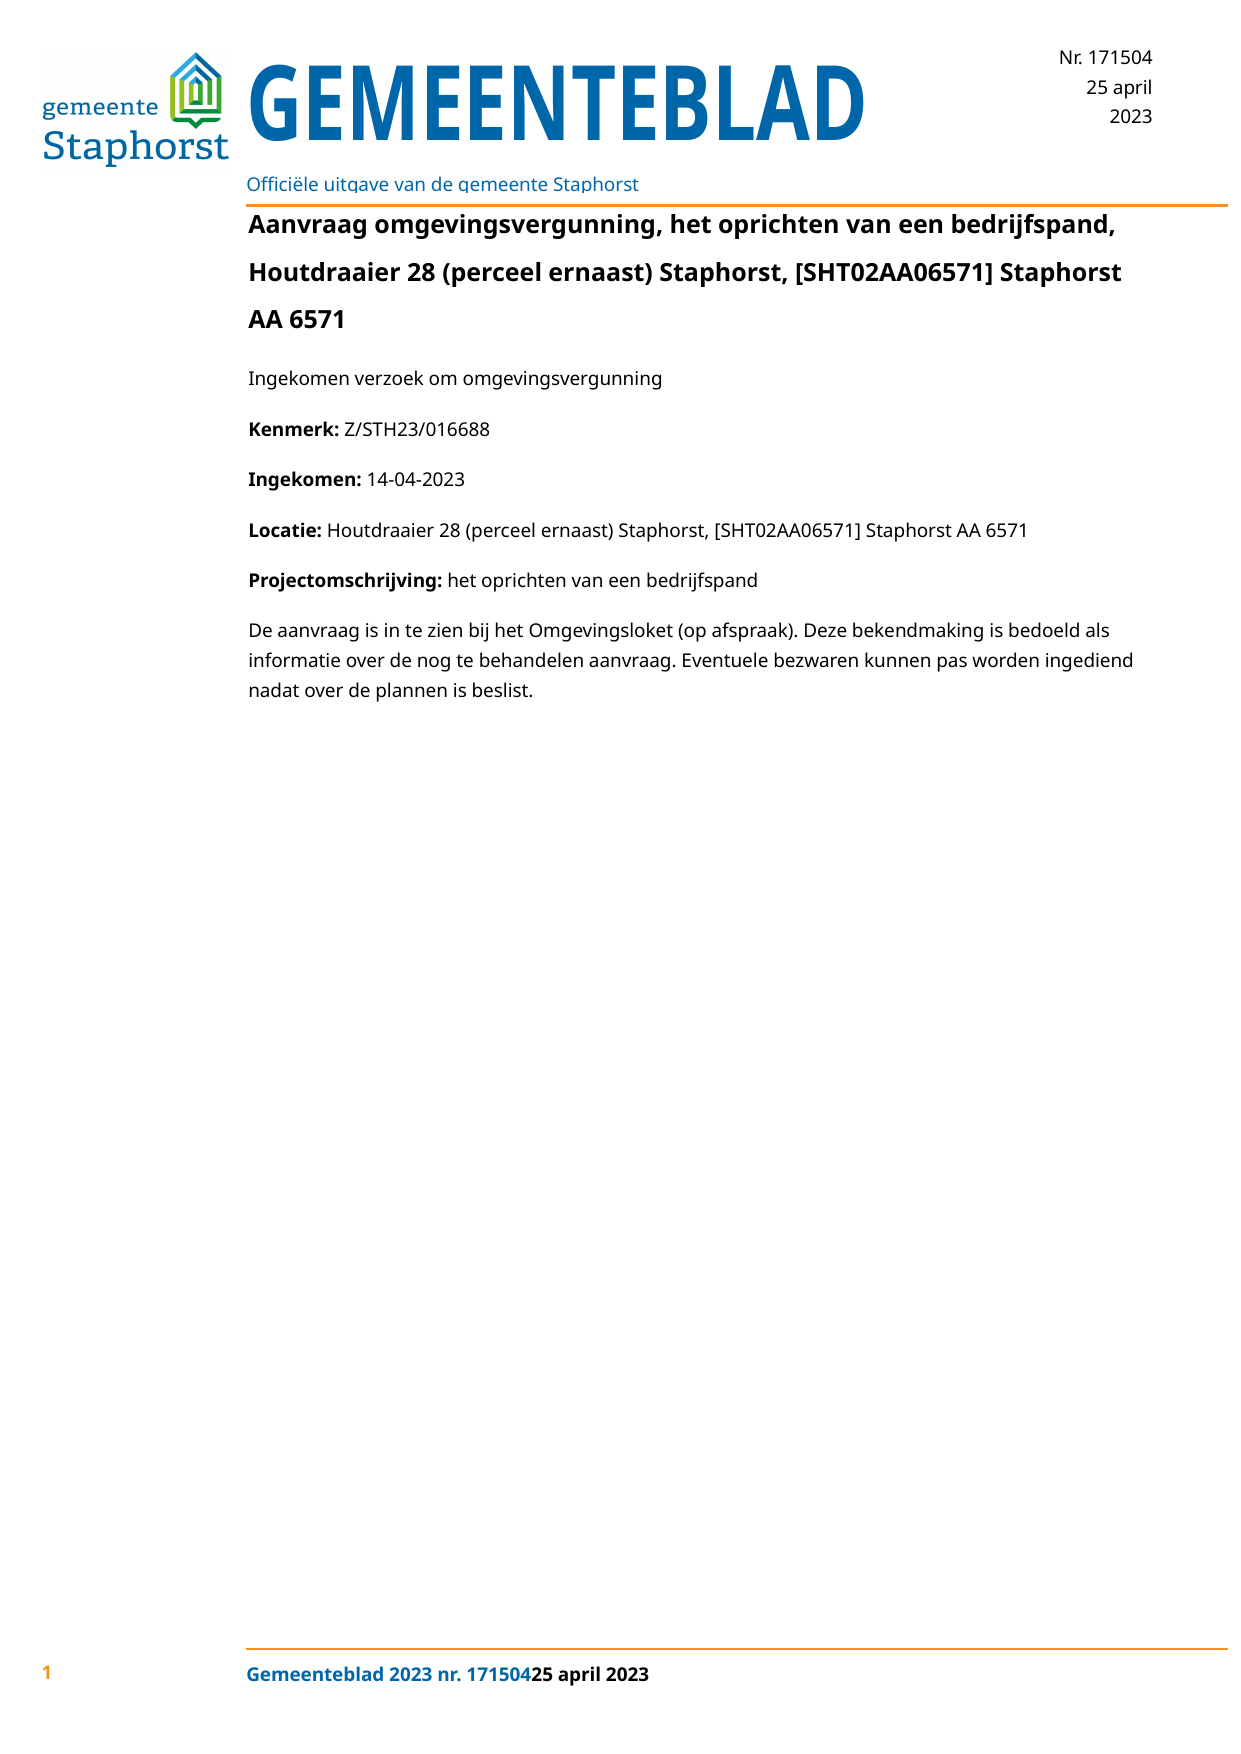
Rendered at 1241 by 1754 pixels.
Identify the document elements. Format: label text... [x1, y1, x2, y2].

text De aanvraag is in te zien bij het Omgevingsloket (op afspraak). Deze bekendmaking is bedoeld als informatie over de nog te behandelen aanvraag. Eventuele bezwaren kunnen pas worden ingediend nadat over de plannen is beslist. [248, 618, 1152, 702]
picture [41, 47, 231, 172]
text Ingekomen verzoek om omgevingsvergunning [248, 366, 1152, 391]
text Projectomschrijving: het oprichten van een bedrijfspand [248, 567, 1152, 593]
text Aanvraag omgevingsvergunning, het oprichten van een bedrijfspand, Houtdraaier 28 (perceel ernaast) Staphorst, [SHT02AA06571] Staphorst AA 6571 [248, 207, 1152, 336]
text Kenmerk: Z/STH23/016688 [248, 416, 1152, 442]
text Ingekomen: 14-04-2023 [248, 466, 1152, 492]
text Locatie: Houtdraaier 28 (perceel ernaast) Staphorst, [SHT02AA06571] Staphorst AA 6571 [248, 517, 1152, 542]
